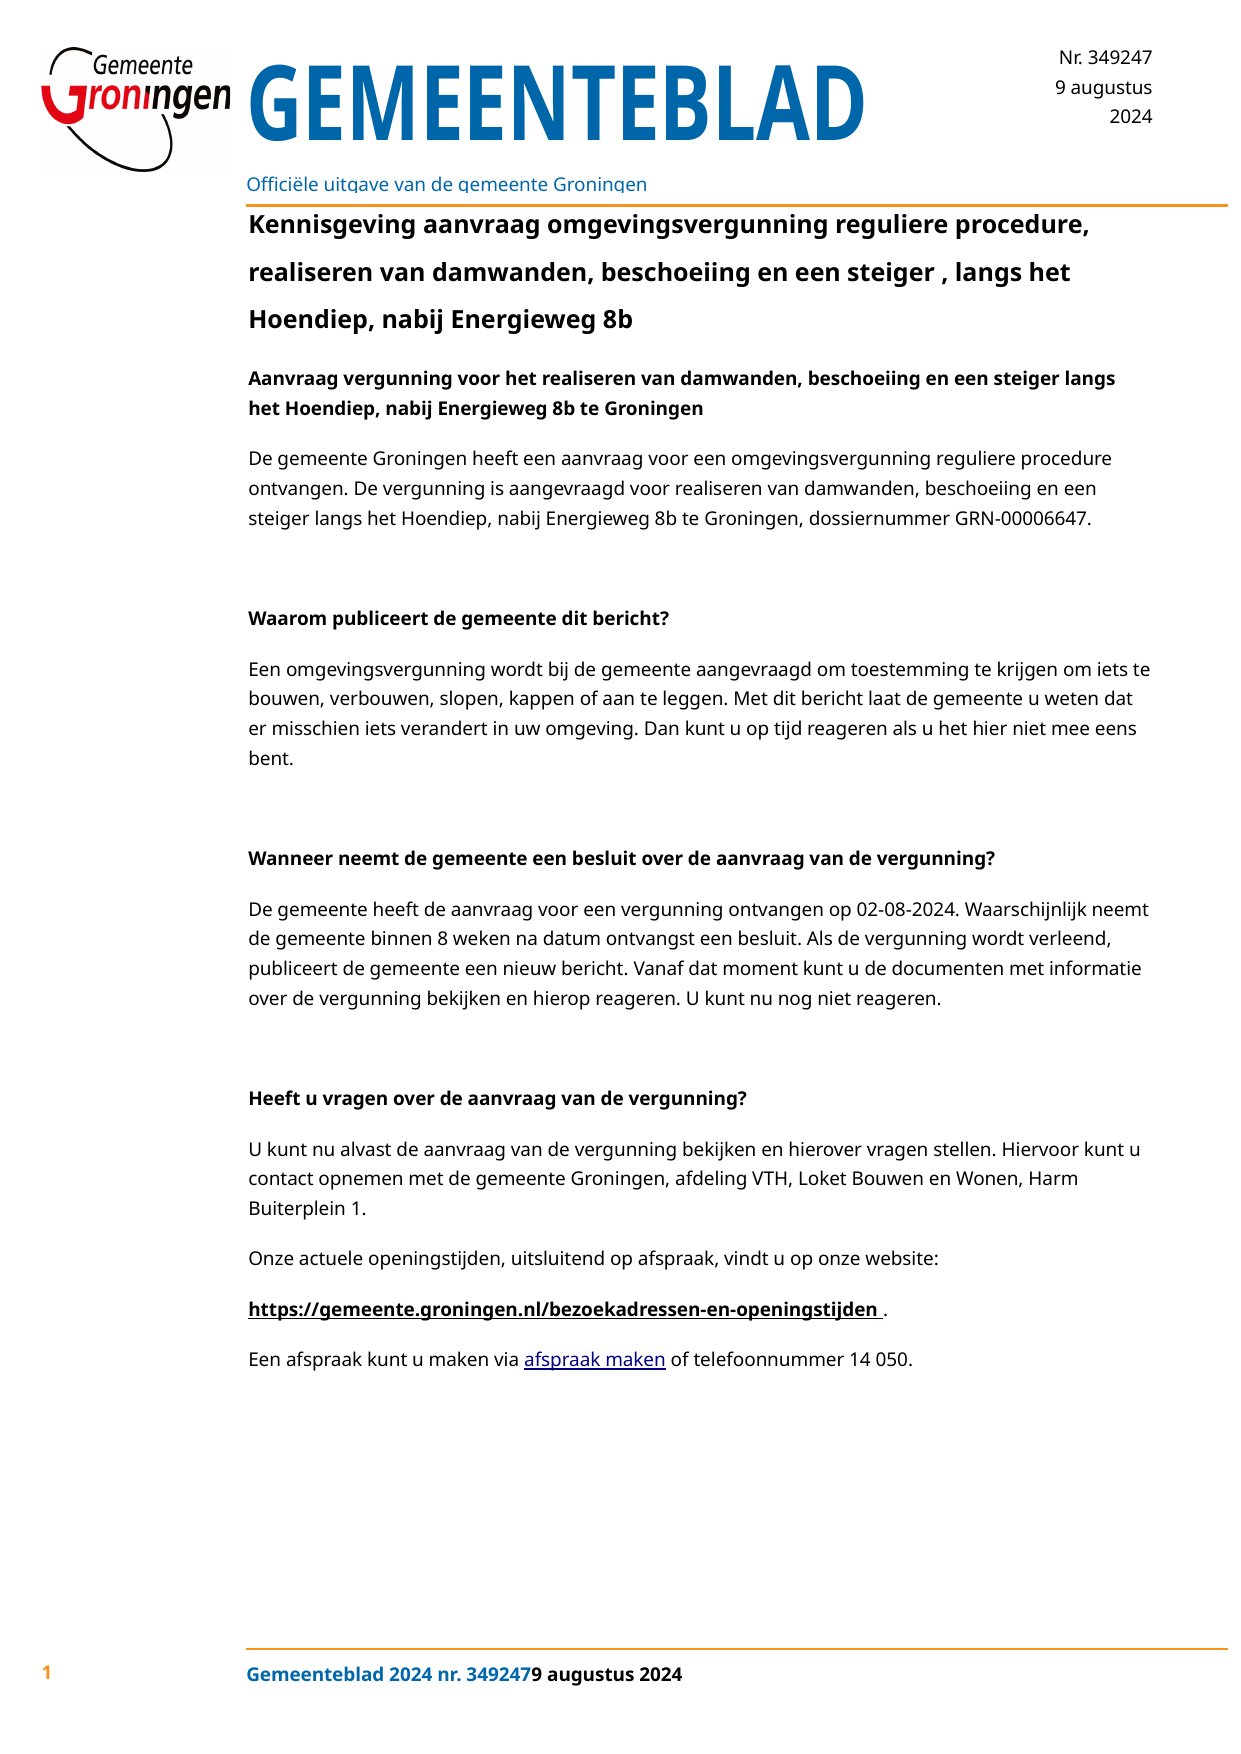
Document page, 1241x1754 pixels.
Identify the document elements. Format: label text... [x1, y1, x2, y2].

text Heeft u vragen over de aanvraag van de vergunning? [248, 1086, 1152, 1111]
picture [41, 47, 231, 172]
text Kennisgeving aanvraag omgevingsvergunning reguliere procedure, realiseren van damwanden, beschoeiing en een steiger , langs het Hoendiep, nabij Energieweg 8b [248, 207, 1152, 336]
text Onze actuele openingstijden, uitsluitend op afspraak, vindt u op onze website: [248, 1246, 1152, 1271]
text Een afspraak kunt u maken via afspraak maken of telefoonnummer 14 050. [248, 1346, 1152, 1372]
text U kunt nu alvast de aanvraag van de vergunning bekijken en hierover vragen stellen. Hiervoor kunt u contact opnemen met de gemeente Groningen, afdeling VTH, Loket Bouwen en Wonen, Harm Buiterplein 1. [248, 1136, 1152, 1221]
text https://gemeente.groningen.nl/bezoekadressen-en-openingstijden . [248, 1296, 1152, 1322]
text De gemeente heeft de aanvraag voor een vergunning ontvangen op 02-08-2024. Waarschijnlijk neemt de gemeente binnen 8 weken na datum ontvangst een besluit. Als de vergunning wordt verleend, publiceert de gemeente een nieuw bericht. Vanaf dat moment kunt u de documenten met informatie over de vergunning bekijken en hierop reageren. U kunt nu nog niet reageren. [248, 896, 1152, 1010]
text Een omgevingsvergunning wordt bij de gemeente aangevraagd om toestemming te krijgen om iets te bouwen, verbouwen, slopen, kappen of aan te leggen. Met dit bericht laat de gemeente u weten dat er misschien iets verandert in uw omgeving. Dan kunt u op tijd reageren als u het hier niet mee eens bent. [248, 656, 1152, 770]
text De gemeente Groningen heeft een aanvraag voor een omgevingsvergunning reguliere procedure ontvangen. De vergunning is aangevraagd voor realiseren van damwanden, beschoeiing en een steiger langs het Hoendiep, nabij Energieweg 8b te Groningen, dossiernummer GRN-00006647. [248, 446, 1152, 530]
text Aanvraag vergunning voor het realiseren van damwanden, beschoeiing en een steiger langs het Hoendiep, nabij Energieweg 8b te Groningen [248, 366, 1152, 421]
text Wanneer neemt de gemeente een besluit over de aanvraag van de vergunning? [248, 846, 1152, 871]
text Waarom publiceert de gemeente dit bericht? [248, 606, 1152, 631]
